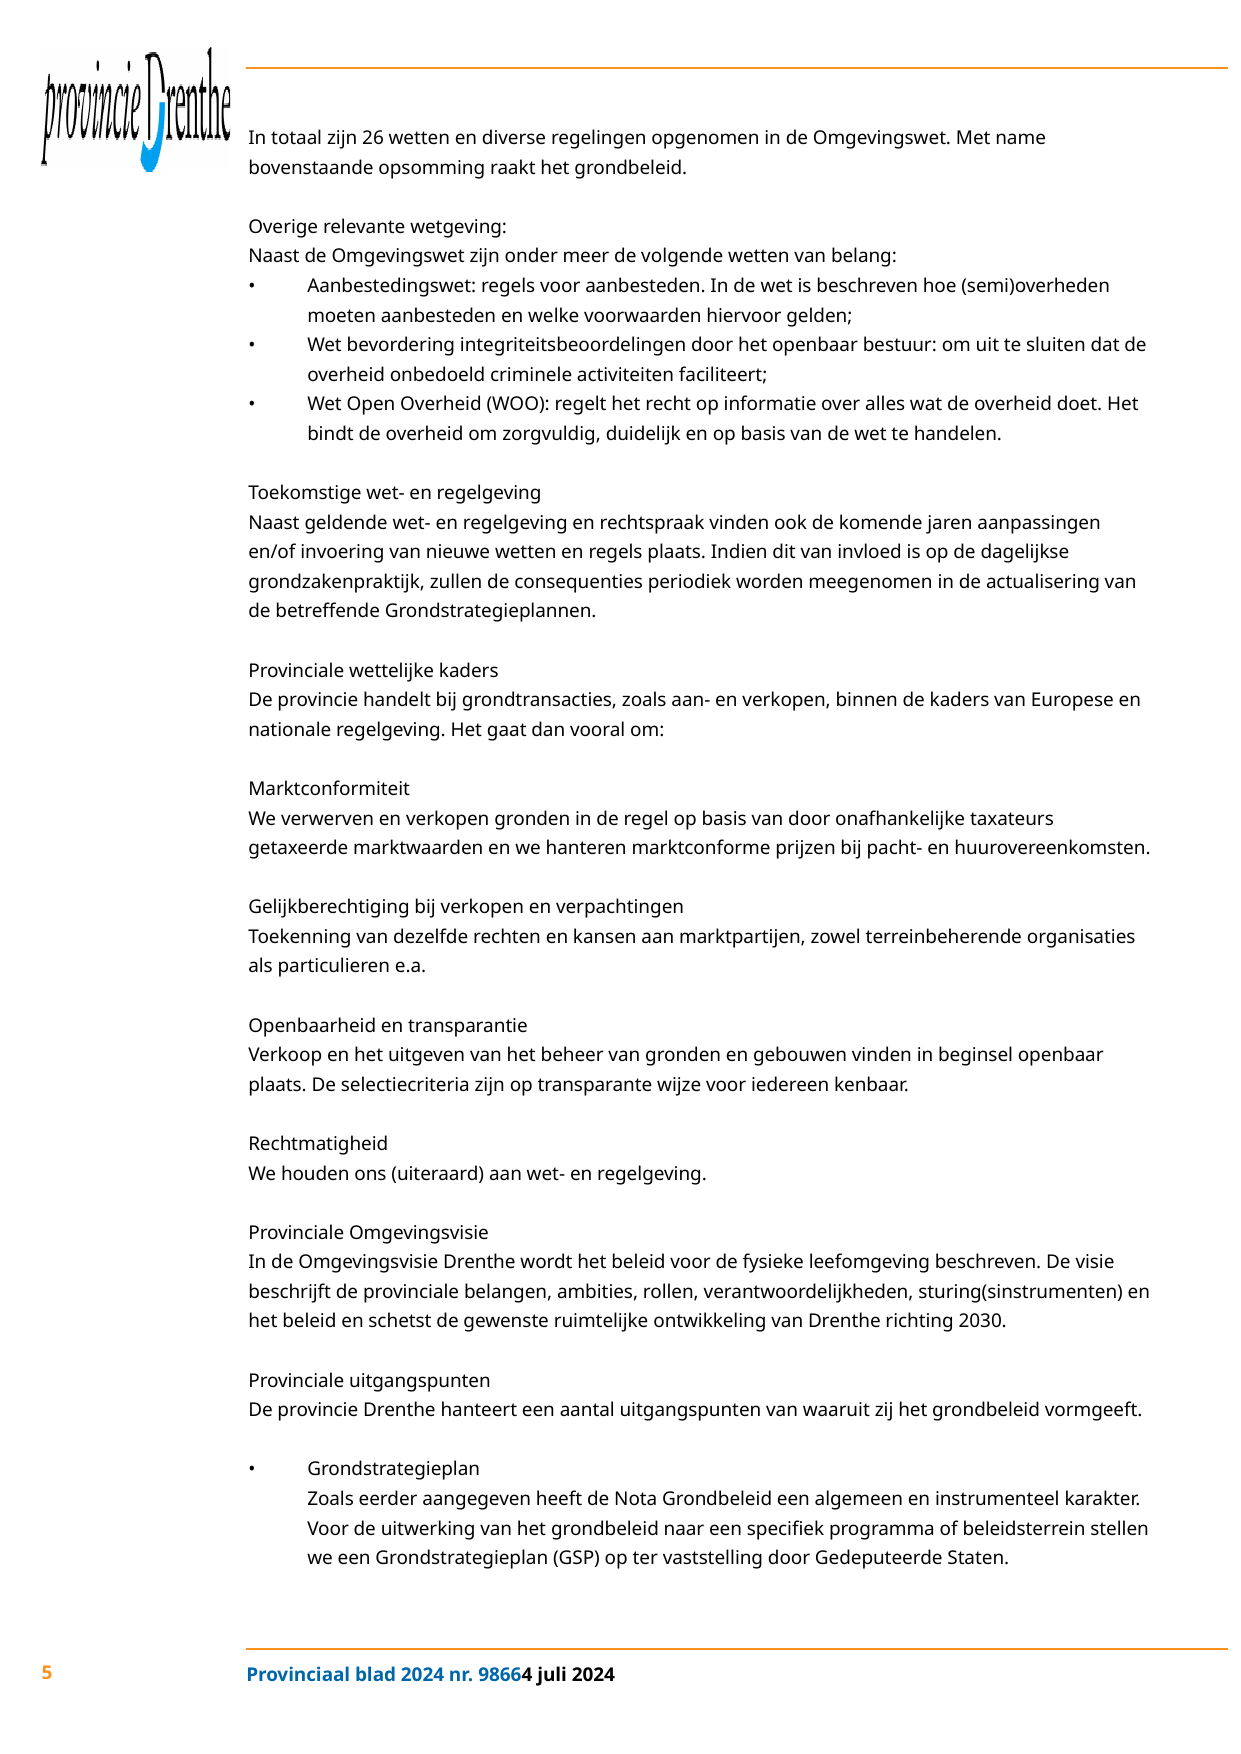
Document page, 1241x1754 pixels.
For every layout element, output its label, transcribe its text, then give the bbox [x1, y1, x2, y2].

text De provincie Drenthe hanteert een aantal uitgangspunten van waaruit zij het grondbeleid vormgeeft. [248, 1396, 1152, 1422]
text Naast de Omgevingswet zijn onder meer de volgende wetten van belang: [248, 243, 1152, 268]
text Toekenning van dezelfde rechten en kansen aan marktpartijen, zowel terreinbeherende organisaties als particulieren e.a. [248, 923, 1152, 978]
text Rechtmatigheid [248, 1130, 1152, 1156]
list Wet bevordering integriteitsbeoordelingen door het openbaar bestuur: om uit te sluiten dat de overheid onbedoeld criminele activiteiten faciliteert; [248, 331, 1152, 387]
text Overige relevante wetgeving: [248, 213, 1152, 239]
text We verwerven en verkopen gronden in de regel op basis van door onafhankelijke taxateurs getaxeerde marktwaarden en we hanteren marktconforme prijzen bij pacht- en huurovereenkomsten. [248, 805, 1152, 860]
list Grondstrategieplan [248, 1456, 1152, 1481]
list Zoals eerder aangegeven heeft de Nota Grondbeleid een algemeen en instrumenteel karakter. Voor de uitwerking van het grondbeleid naar een specifiek programma of beleidsterrein stellen we een Grondstrategieplan (GSP) op ter vaststelling door Gedeputeerde Staten. [248, 1485, 1152, 1570]
text In totaal zijn 26 wetten en diverse regelingen opgenomen in de Omgevingswet. Met name bovenstaande opsomming raakt het grondbeleid. [248, 124, 1152, 180]
text Provinciale Omgevingsvisie [248, 1219, 1152, 1245]
text Provinciale uitgangspunten [248, 1367, 1152, 1393]
text Toekomstige wet- en regelgeving [248, 479, 1152, 505]
text De provincie handelt bij grondtransacties, zoals aan- en verkopen, binnen de kaders van Europese en nationale regelgeving. Het gaat dan vooral om: [248, 686, 1152, 742]
text Gelijkberechtiging bij verkopen en verpachtingen [248, 893, 1152, 919]
list Wet Open Overheid (WOO): regelt het recht op informatie over alles wat de overheid doet. Het bindt de overheid om zorgvuldig, duidelijk en op basis van de wet te handelen. [248, 391, 1152, 446]
text In de Omgevingsvisie Drenthe wordt het beleid voor de fysieke leefomgeving beschreven. De visie beschrijft de provinciale belangen, ambities, rollen, verantwoordelijkheden, sturing(sinstrumenten) en het beleid en schetst de gewenste ruimtelijke ontwikkeling van Drenthe richting 2030. [248, 1248, 1152, 1333]
text Provinciale wettelijke kaders [248, 657, 1152, 683]
picture [41, 47, 231, 172]
text Verkoop en het uitgeven van het beheer van gronden en gebouwen vinden in beginsel openbaar plaats. De selectiecriteria zijn op transparante wijze voor iedereen kenbaar. [248, 1041, 1152, 1097]
text Openbaarheid en transparantie [248, 1012, 1152, 1038]
text Marktconformiteit [248, 775, 1152, 801]
text Naast geldende wet- en regelgeving en rechtspraak vinden ook de komende jaren aanpassingen en/of invoering van nieuwe wetten en regels plaats. Indien dit van invloed is op de dagelijkse grondzakenpraktijk, zullen de consequenties periodiek worden meegenomen in de actualisering van de betreffende Grondstrategieplannen. [248, 509, 1152, 623]
text We houden ons (uiteraard) aan wet- en regelgeving. [248, 1160, 1152, 1186]
list Aanbestedingswet: regels voor aanbesteden. In de wet is beschreven hoe (semi)overheden moeten aanbesteden en welke voorwaarden hiervoor gelden; [248, 272, 1152, 328]
